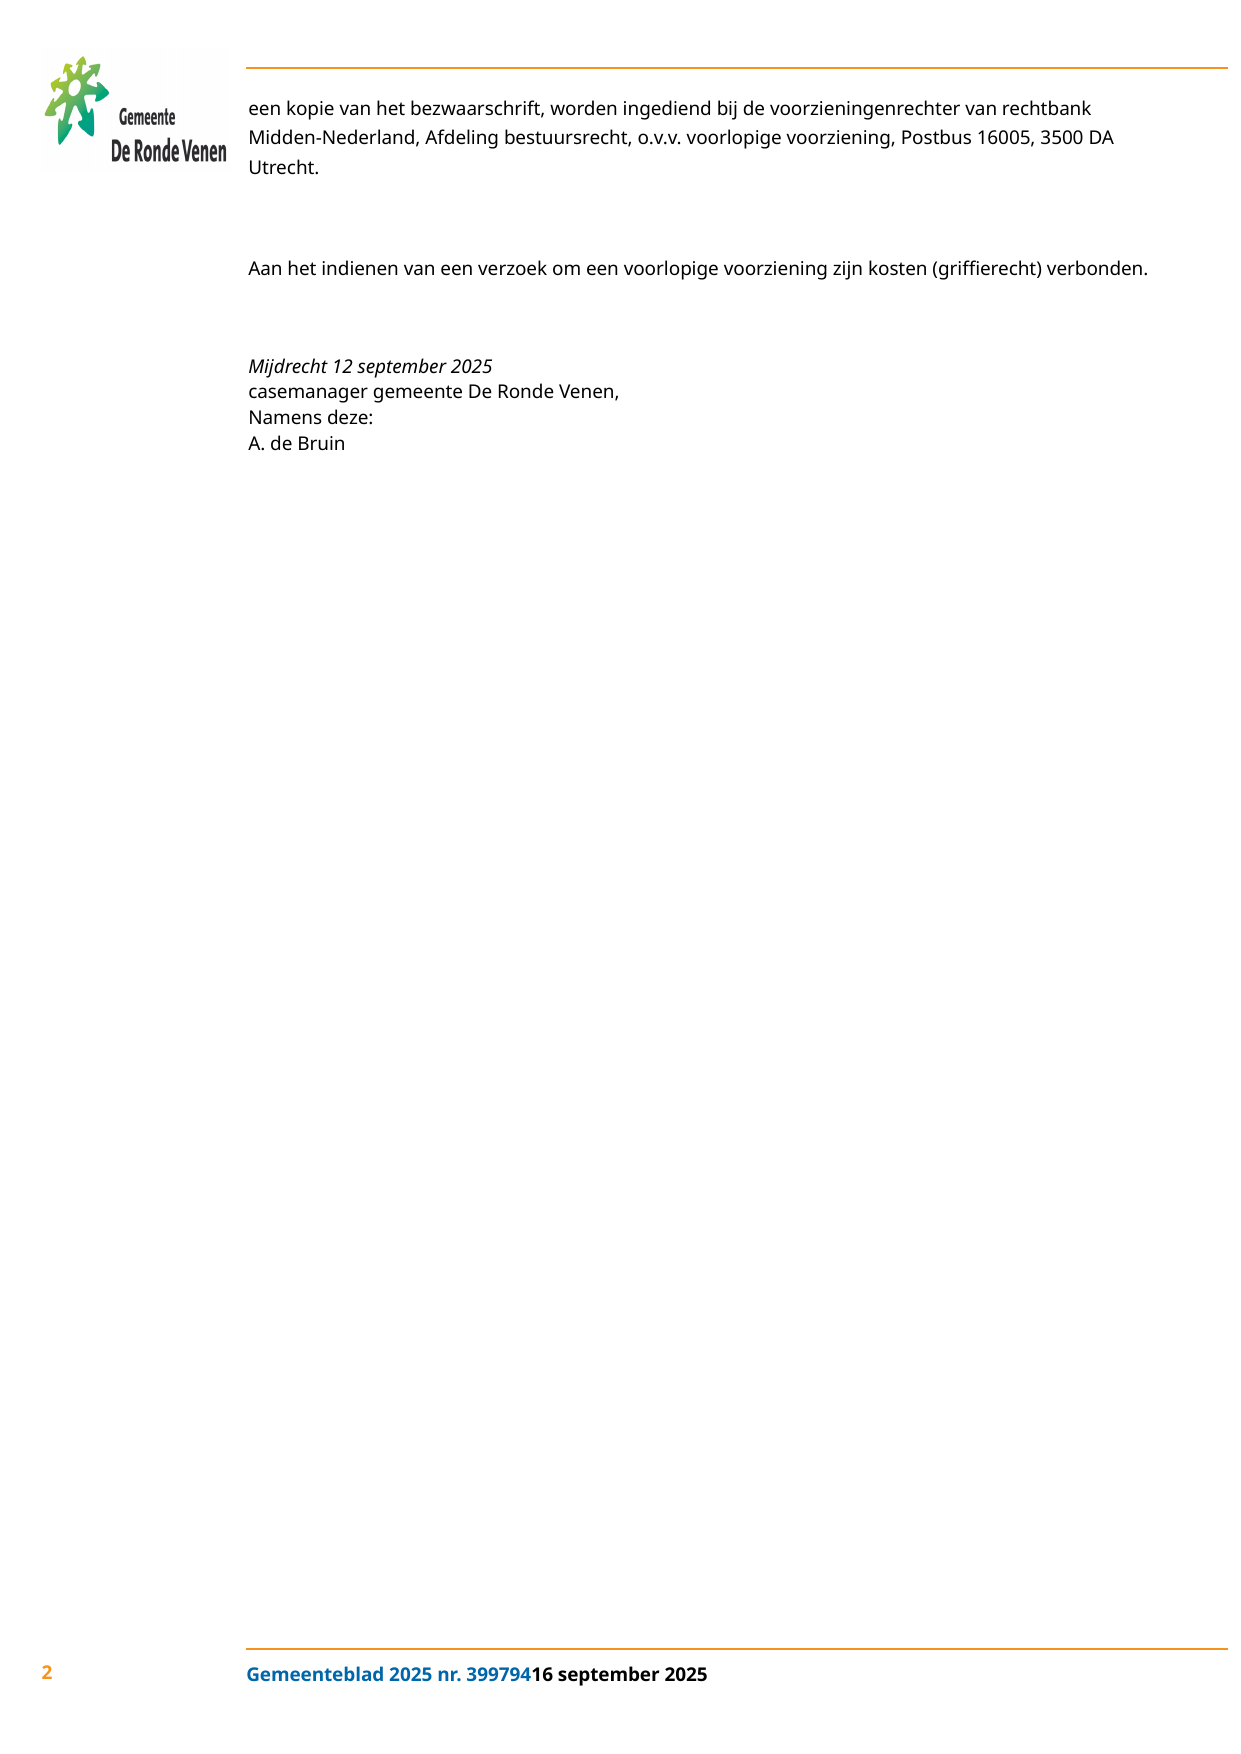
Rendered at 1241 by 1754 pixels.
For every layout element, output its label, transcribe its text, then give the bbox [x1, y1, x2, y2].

text Mijdrecht 12 september 2025 [248, 353, 1152, 379]
text Namens deze: [248, 404, 1152, 430]
text Aan het indienen van een verzoek om een voorlopige voorziening zijn kosten (griffierecht) verbonden. [248, 255, 1152, 281]
text casemanager gemeente De Ronde Venen, [248, 379, 1152, 404]
text een kopie van het bezwaarschrift, worden ingediend bij de voorzieningenrechter van rechtbank Midden-Nederland, Afdeling bestuursrecht, o.v.v. voorlopige voorziening, Postbus 16005, 3500 DA Utrecht. [248, 95, 1152, 180]
picture [41, 47, 231, 172]
text A. de Bruin [248, 430, 1152, 456]
